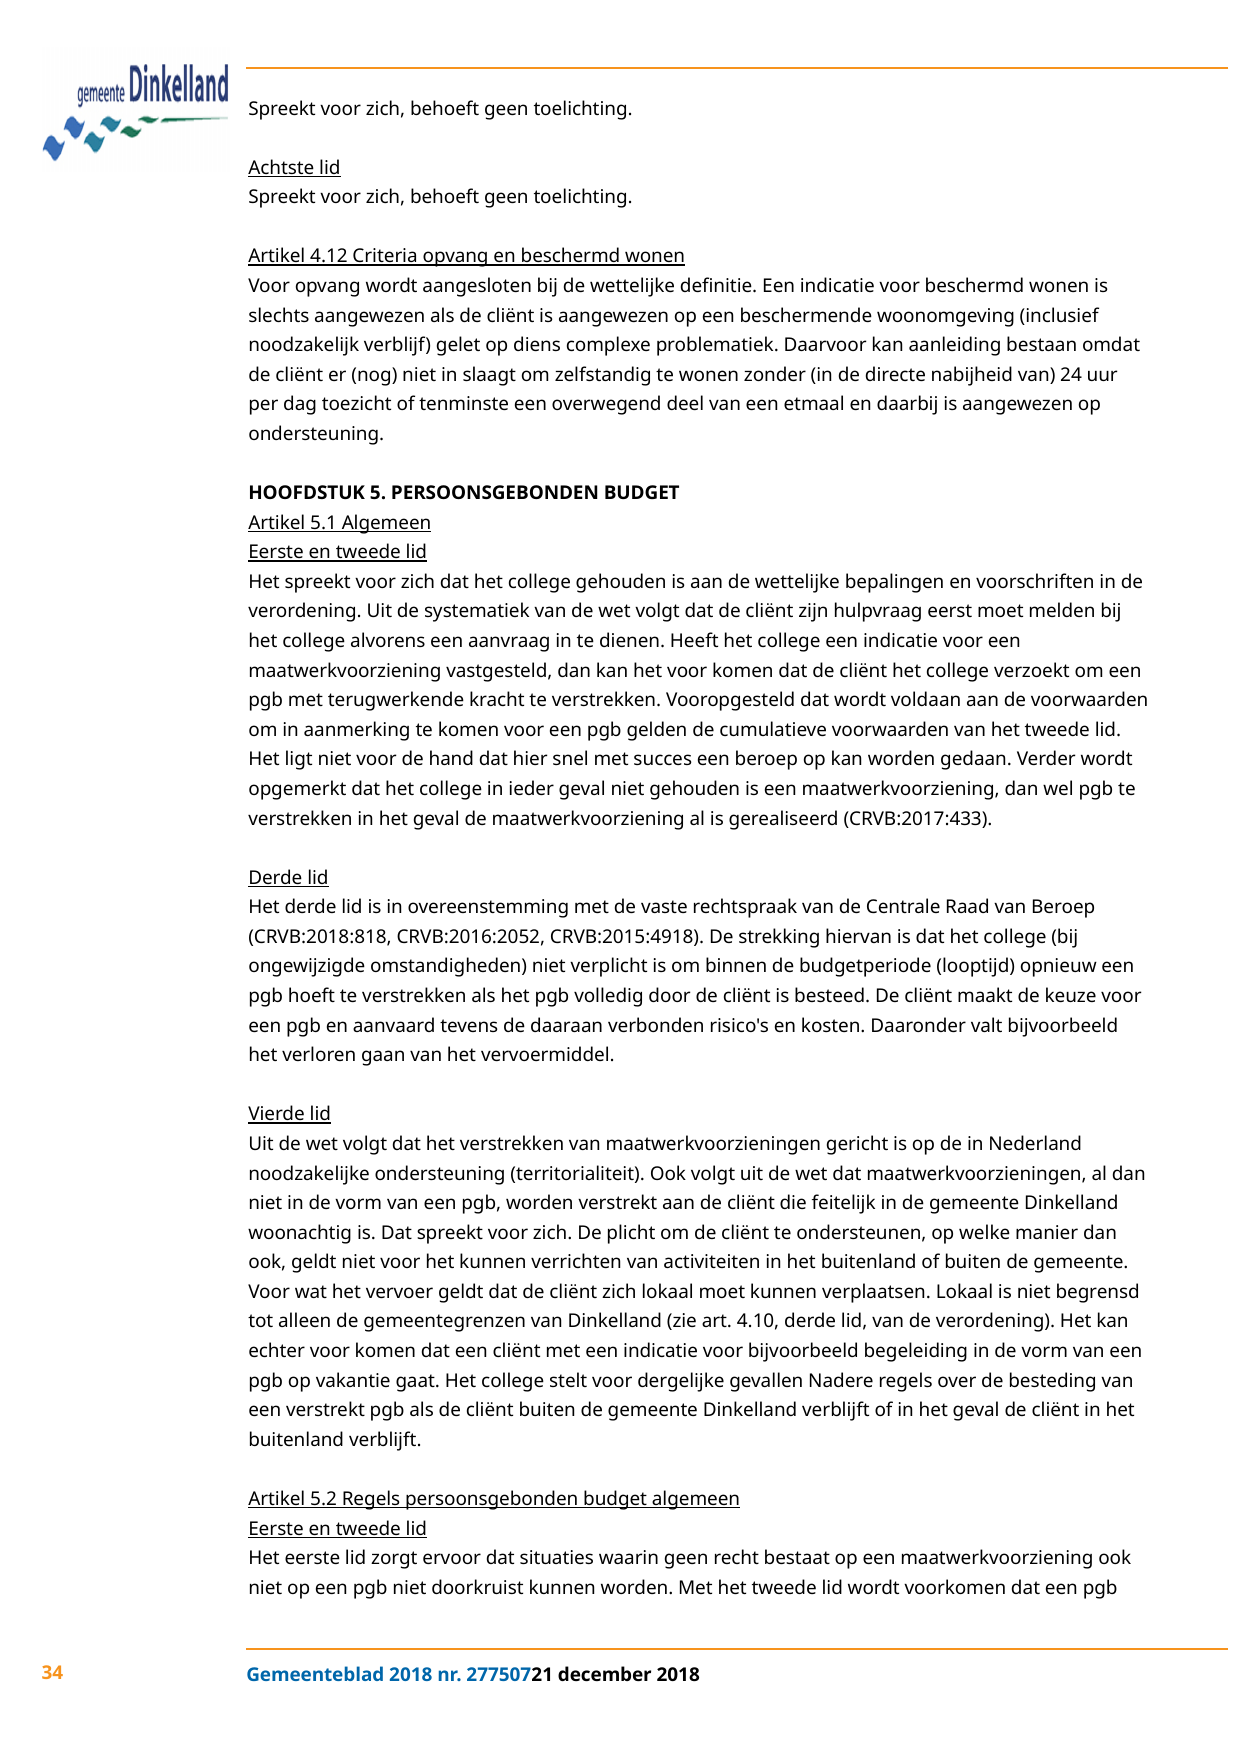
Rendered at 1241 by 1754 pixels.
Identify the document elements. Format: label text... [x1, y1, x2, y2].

picture [41, 47, 231, 172]
text Het eerste lid zorgt ervoor dat situaties waarin geen recht bestaat op een maatwerkvoorziening ook niet op een pgb niet doorkruist kunnen worden. Met het tweede lid wordt voorkomen dat een pgb [248, 1544, 1152, 1600]
text Uit de wet volgt dat het verstrekken van maatwerkvoorzieningen gericht is op de in Nederland noodzakelijke ondersteuning (territorialiteit). Ook volgt uit de wet dat maatwerkvoorzieningen, al dan niet in de vorm van een pgb, worden verstrekt aan de cliënt die feitelijk in de gemeente Dinkelland woonachtig is. Dat spreekt voor zich. De plicht om de cliënt te ondersteunen, op welke manier dan ook, geldt niet voor het kunnen verrichten van activiteiten in het buitenland of buiten de gemeente. Voor wat het vervoer geldt dat de cliënt zich lokaal moet kunnen verplaatsen. Lokaal is niet begrensd tot alleen de gemeentegrenzen van Dinkelland (zie art. 4.10, derde lid, van de verordening). Het kan echter voor komen dat een cliënt met een indicatie voor bijvoorbeeld begeleiding in de vorm van een pgb op vakantie gaat. Het college stelt voor dergelijke gevallen Nadere regels over de besteding van een verstrekt pgb als de cliënt buiten de gemeente Dinkelland verblijft of in het geval de cliënt in het buitenland verblijft. [248, 1130, 1152, 1452]
text Het spreekt voor zich dat het college gehouden is aan de wettelijke bepalingen en voorschriften in de verordening. Uit de systematiek van de wet volgt dat de cliënt zijn hulpvraag eerst moet melden bij het college alvorens een aanvraag in te dienen. Heeft het college een indicatie voor een maatwerkvoorziening vastgesteld, dan kan het voor komen dat de cliënt het college verzoekt om een pgb met terugwerkende kracht te verstrekken. Vooropgesteld dat wordt voldaan aan de voorwaarden om in aanmerking te komen voor een pgb gelden de cumulatieve voorwaarden van het tweede lid. Het ligt niet voor de hand dat hier snel met succes een beroep op kan worden gedaan. Verder wordt opgemerkt dat het college in ieder geval niet gehouden is een maatwerkvoorziening, dan wel pgb te verstrekken in het geval de maatwerkvoorziening al is gerealiseerd (CRVB:2017:433). [248, 568, 1152, 831]
text Het derde lid is in overeenstemming met de vaste rechtspraak van de Centrale Raad van Beroep (CRVB:2018:818, CRVB:2016:2052, CRVB:2015:4918). De strekking hiervan is dat het college (bij ongewijzigde omstandigheden) niet verplicht is om binnen de budgetperiode (looptijd) opnieuw een pgb hoeft te verstrekken als het pgb volledig door de cliënt is besteed. De cliënt maakt de keuze voor een pgb en aanvaard tevens de daaraan verbonden risico's en kosten. Daaronder valt bijvoorbeeld het verloren gaan van het vervoermiddel. [248, 893, 1152, 1067]
text Voor opvang wordt aangesloten bij de wettelijke definitie. Een indicatie voor beschermd wonen is slechts aangewezen als de cliënt is aangewezen op een beschermende woonomgeving (inclusief noodzakelijk verblijf) gelet op diens complexe problematiek. Daarvoor kan aanleiding bestaan omdat de cliënt er (nog) niet in slaagt om zelfstandig te wonen zonder (in de directe nabijheid van) 24 uur per dag toezicht of tenminste een overwegend deel van een etmaal en daarbij is aangewezen op ondersteuning. [248, 272, 1152, 446]
text Spreekt voor zich, behoeft geen toelichting. [248, 183, 1152, 209]
text Derde lid [248, 864, 1152, 890]
text Vierde lid [248, 1101, 1152, 1126]
text Eerste en tweede lid [248, 1515, 1152, 1541]
text Artikel 4.12 Criteria opvang en beschermd wonen [248, 243, 1152, 268]
text Spreekt voor zich, behoeft geen toelichting. [248, 95, 1152, 121]
text HOOFDSTUK 5. PERSOONSGEBONDEN BUDGET [248, 479, 1152, 505]
text Artikel 5.1 Algemeen [248, 509, 1152, 535]
text Achtste lid [248, 154, 1152, 180]
text Artikel 5.2 Regels persoonsgebonden budget algemeen [248, 1485, 1152, 1511]
text Eerste en tweede lid [248, 538, 1152, 564]
